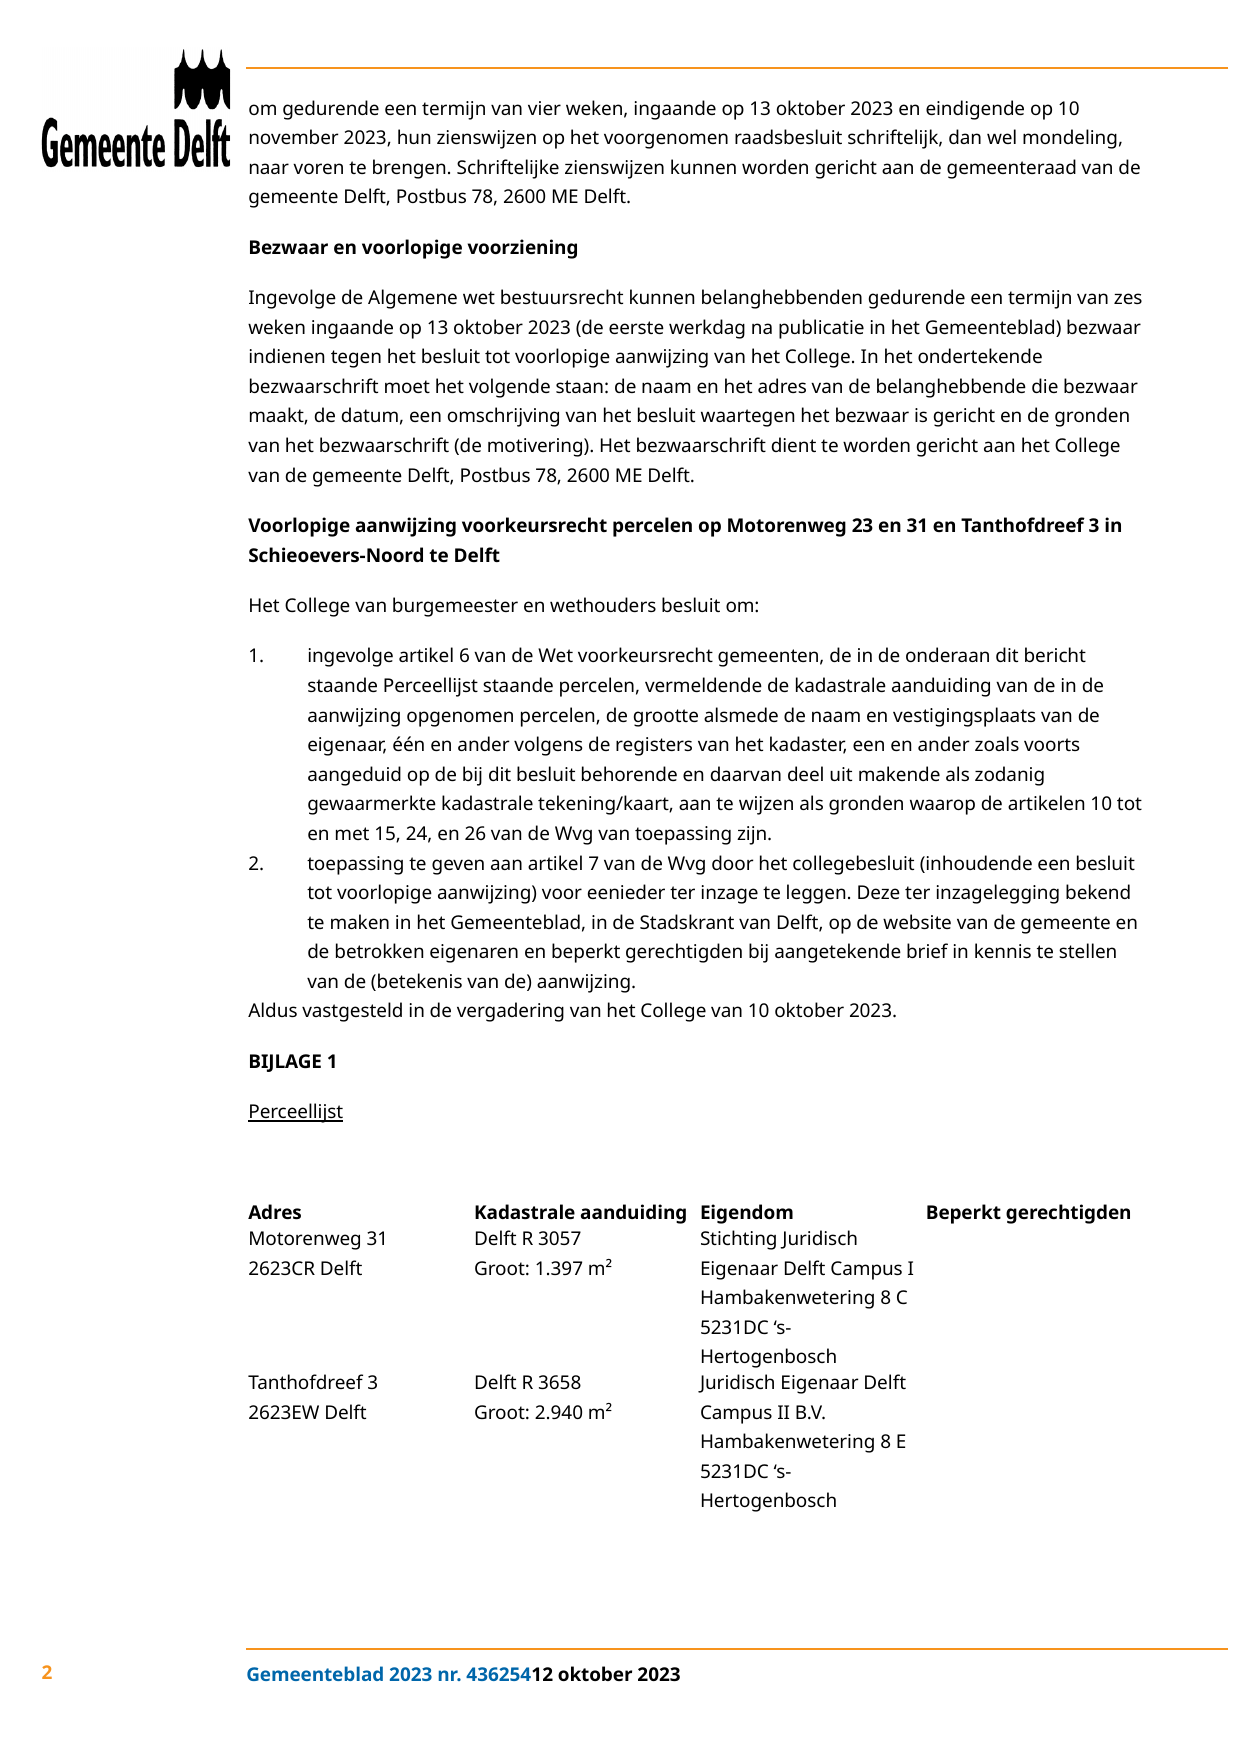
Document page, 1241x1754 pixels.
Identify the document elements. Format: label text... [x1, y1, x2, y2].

table_cell Delft R 3057 Groot: 1.397 m² [474, 1225, 700, 1369]
table_cell [926, 1369, 1152, 1513]
text Perceellijst [248, 1098, 1152, 1124]
table_cell Delft R 3658 Groot: 2.940 m² [474, 1369, 700, 1513]
table_cell Tanthofdreef 3 2623EW Delft [248, 1369, 474, 1513]
table_header Kadastrale aanduiding [474, 1200, 700, 1225]
table_cell Stichting Juridisch Eigenaar Delft Campus I Hambakenwetering 8 C 5231DC ‘s-Hertogenbosch [700, 1225, 926, 1369]
table_header Beperkt gerechtigden [926, 1200, 1152, 1225]
list toepassing te geven aan artikel 7 van de Wvg door het collegebesluit (inhoudende een besluit tot voorlopige aanwijzing) voor eenieder ter inzage te leggen. Deze ter inzagelegging bekend te maken in het Gemeenteblad, in de Stadskrant van Delft, op de website van de gemeente en de betrokken eigenaren en beperkt gerechtigden bij aangetekende brief in kennis te stellen van de (betekenis van de) aanwijzing. [248, 850, 1152, 994]
text om gedurende een termijn van vier weken, ingaande op 13 oktober 2023 en eindigende op 10 november 2023, hun zienswijzen op het voorgenomen raadsbesluit schriftelijk, dan wel mondeling, naar voren te brengen. Schriftelijke zienswijzen kunnen worden gericht aan de gemeenteraad van de gemeente Delft, Postbus 78, 2600 ME Delft. [248, 95, 1152, 209]
text Aldus vastgesteld in de vergadering van het College van 10 oktober 2023. [248, 998, 1152, 1023]
table_cell Juridisch Eigenaar Delft Campus II B.V. Hambakenwetering 8 E 5231DC ‘s-Hertogenbosch [700, 1369, 926, 1513]
text BIJLAGE 1 [248, 1048, 1152, 1074]
text Voorlopige aanwijzing voorkeursrecht percelen op Motorenweg 23 en 31 en Tanthofdreef 3 in Schieoevers-Noord te Delft [248, 512, 1152, 568]
picture [41, 47, 231, 172]
table_cell Motorenweg 31 2623CR Delft [248, 1225, 474, 1369]
text Bezwaar en voorlopige voorziening [248, 234, 1152, 260]
text Het College van burgemeester en wethouders besluit om: [248, 592, 1152, 618]
text Ingevolge de Algemene wet bestuursrecht kunnen belanghebbenden gedurende een termijn van zes weken ingaande op 13 oktober 2023 (de eerste werkdag na publicatie in het Gemeenteblad) bezwaar indienen tegen het besluit tot voorlopige aanwijzing van het College. In het ondertekende bezwaarschrift moet het volgende staan: de naam en het adres van de belanghebbende die bezwaar maakt, de datum, een omschrijving van het besluit waartegen het bezwaar is gericht en de gronden van het bezwaarschrift (de motivering). Het bezwaarschrift dient te worden gericht aan het College van de gemeente Delft, Postbus 78, 2600 ME Delft. [248, 284, 1152, 488]
list ingevolge artikel 6 van de Wet voorkeursrecht gemeenten, de in de onderaan dit bericht staande Perceellijst staande percelen, vermeldende de kadastrale aanduiding van de in de aanwijzing opgenomen percelen, de grootte alsmede de naam en vestigingsplaats van de eigenaar, één en ander volgens de registers van het kadaster, een en ander zoals voorts aangeduid op de bij dit besluit behorende en daarvan deel uit makende als zodanig gewaarmerkte kadastrale tekening/kaart, aan te wijzen als gronden waarop de artikelen 10 tot en met 15, 24, en 26 van de Wvg van toepassing zijn. [248, 643, 1152, 846]
table_header Eigendom [700, 1200, 926, 1225]
table_cell [926, 1225, 1152, 1369]
table_header Adres [248, 1200, 474, 1225]
